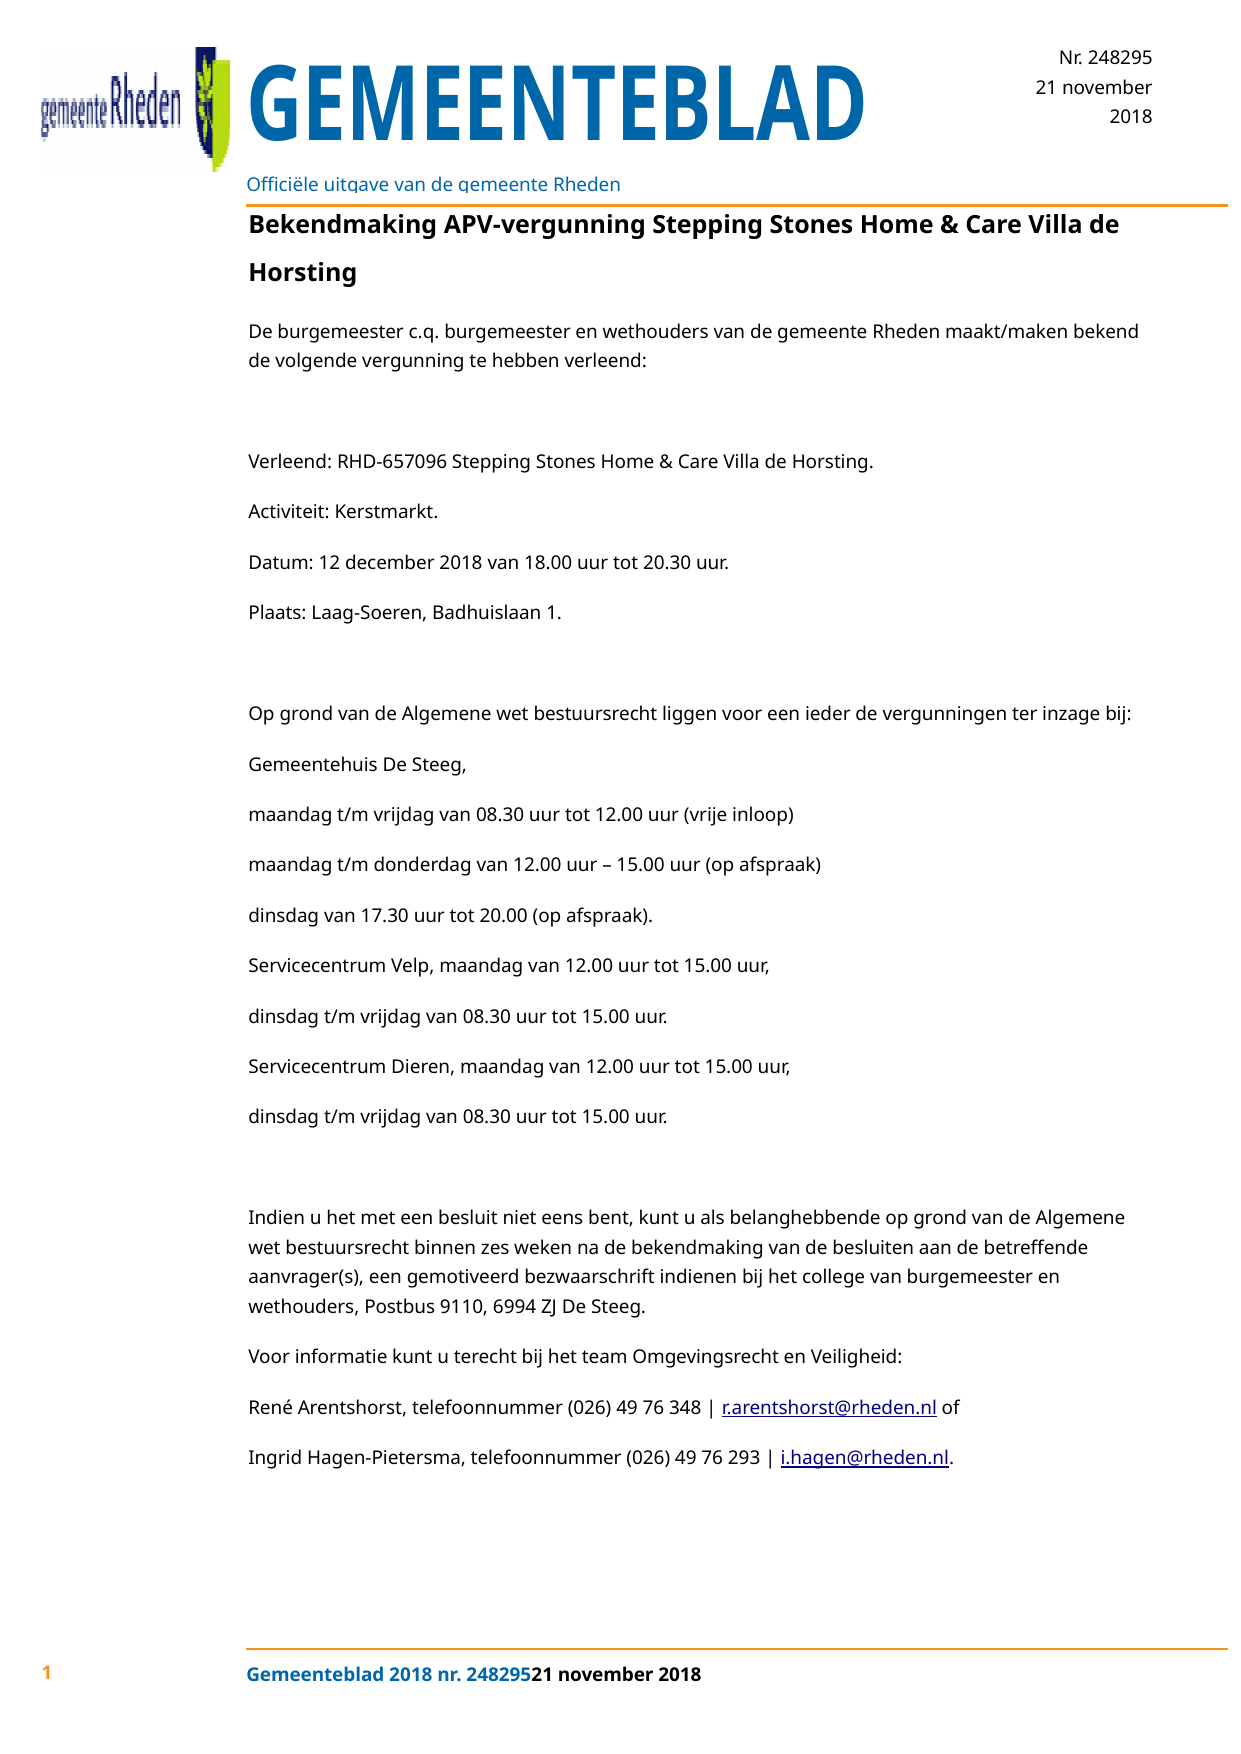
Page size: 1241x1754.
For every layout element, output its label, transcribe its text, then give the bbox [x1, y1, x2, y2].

text Voor informatie kunt u terecht bij het team Omgevingsrecht en Veiligheid: [248, 1344, 1152, 1369]
text Activiteit: Kerstmarkt. [248, 499, 1152, 524]
text Op grond van de Algemene wet bestuursrecht liggen voor een ieder de vergunningen ter inzage bij: [248, 700, 1152, 726]
text Servicecentrum Dieren, maandag van 12.00 uur tot 15.00 uur, [248, 1053, 1152, 1079]
text dinsdag t/m vrijdag van 08.30 uur tot 15.00 uur. [248, 1003, 1152, 1029]
text Plaats: Laag-Soeren, Badhuislaan 1. [248, 599, 1152, 625]
text Datum: 12 december 2018 van 18.00 uur tot 20.30 uur. [248, 549, 1152, 575]
text Indien u het met een besluit niet eens bent, kunt u als belanghebbende op grond van de Algemene wet bestuursrecht binnen zes weken na de bekendmaking van de besluiten aan de betreffende aanvrager(s), een gemotiveerd bezwaarschrift indienen bij het college van burgemeester en wethouders, Postbus 9110, 6994 ZJ De Steeg. [248, 1204, 1152, 1319]
text De burgemeester c.q. burgemeester en wethouders van de gemeente Rheden maakt/maken bekend de volgende vergunning te hebben verleend: [248, 318, 1152, 373]
text maandag t/m vrijdag van 08.30 uur tot 12.00 uur (vrije inloop) [248, 801, 1152, 827]
text dinsdag van 17.30 uur tot 20.00 (op afspraak). [248, 902, 1152, 928]
text Servicecentrum Velp, maandag van 12.00 uur tot 15.00 uur, [248, 952, 1152, 978]
text Gemeentehuis De Steeg, [248, 751, 1152, 777]
text Ingrid Hagen-Pietersma, telefoonnummer (026) 49 76 293 | i.hagen@rheden.nl. [248, 1444, 1152, 1470]
text maandag t/m donderdag van 12.00 uur – 15.00 uur (op afspraak) [248, 852, 1152, 877]
text Bekendmaking APV-vergunning Stepping Stones Home & Care Villa de Horsting [248, 207, 1152, 288]
picture [41, 47, 231, 172]
text René Arentshorst, telefoonnummer (026) 49 76 348 | r.arentshorst@rheden.nl of [248, 1394, 1152, 1420]
text Verleend: RHD-657096 Stepping Stones Home & Care Villa de Horsting. [248, 448, 1152, 474]
text dinsdag t/m vrijdag van 08.30 uur tot 15.00 uur. [248, 1104, 1152, 1129]
